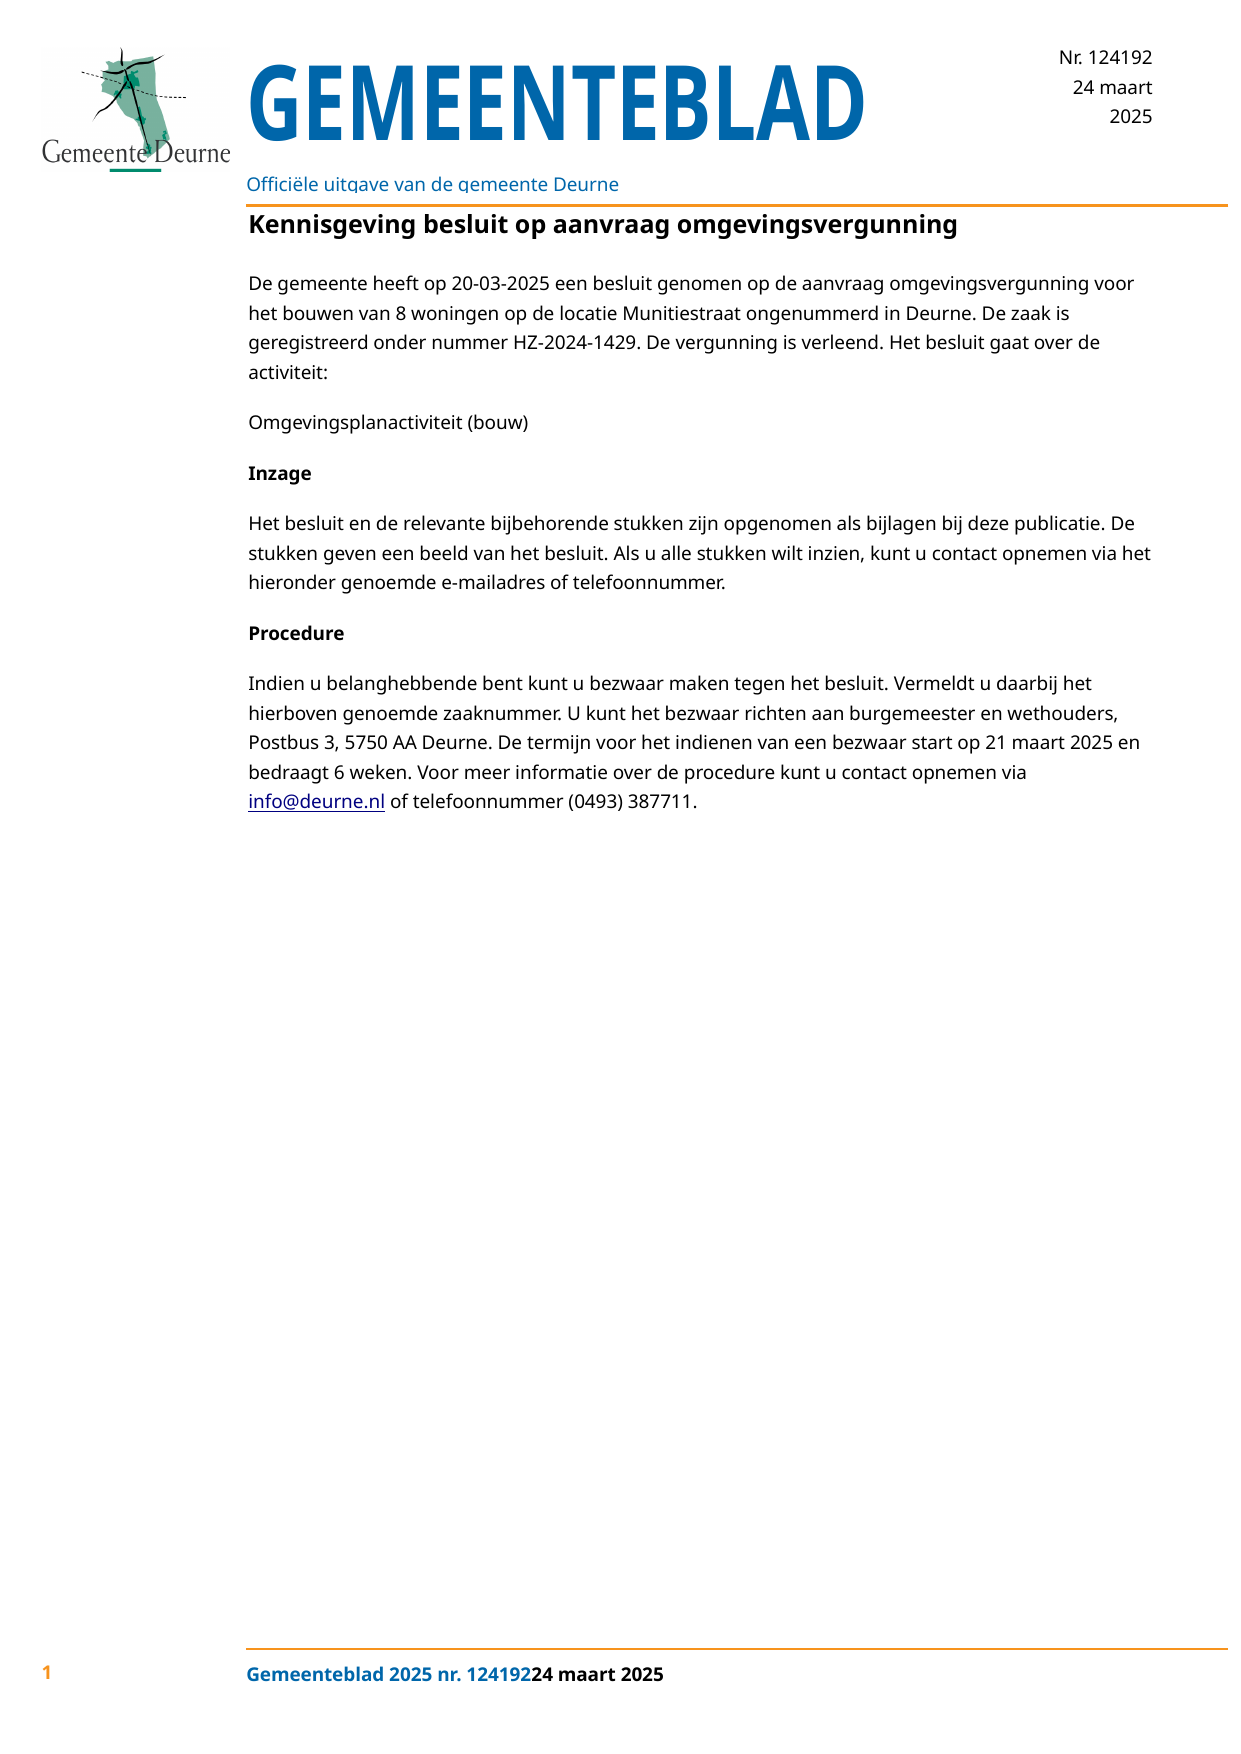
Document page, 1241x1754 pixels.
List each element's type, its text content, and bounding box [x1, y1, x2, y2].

text Omgevingsplanactiviteit (bouw) [248, 409, 1152, 435]
text Kennisgeving besluit op aanvraag omgevingsvergunning [248, 207, 1152, 241]
text Het besluit en de relevante bijbehorende stukken zijn opgenomen als bijlagen bij deze publicatie. De stukken geven een beeld van het besluit. Als u alle stukken wilt inzien, kunt u contact opnemen via het hieronder genoemde e-mailadres of telefoonnummer. [248, 510, 1152, 595]
text Procedure [248, 620, 1152, 646]
text De gemeente heeft op 20-03-2025 een besluit genomen op de aanvraag omgevingsvergunning voor het bouwen van 8 woningen op de locatie Munitiestraat ongenummerd in Deurne. De zaak is geregistreerd onder nummer HZ-2024-1429. De vergunning is verleend. Het besluit gaat over de activiteit: [248, 270, 1152, 385]
picture [41, 47, 231, 172]
text Inzage [248, 460, 1152, 486]
text Indien u belanghebbende bent kunt u bezwaar maken tegen het besluit. Vermeldt u daarbij het hierboven genoemde zaaknummer. U kunt het bezwaar richten aan burgemeester en wethouders, Postbus 3, 5750 AA Deurne. De termijn voor het indienen van een bezwaar start op 21 maart 2025 en bedraagt 6 weken. Voor meer informatie over de procedure kunt u contact opnemen via info@deurne.nl of telefoonnummer (0493) 387711. [248, 670, 1152, 814]
